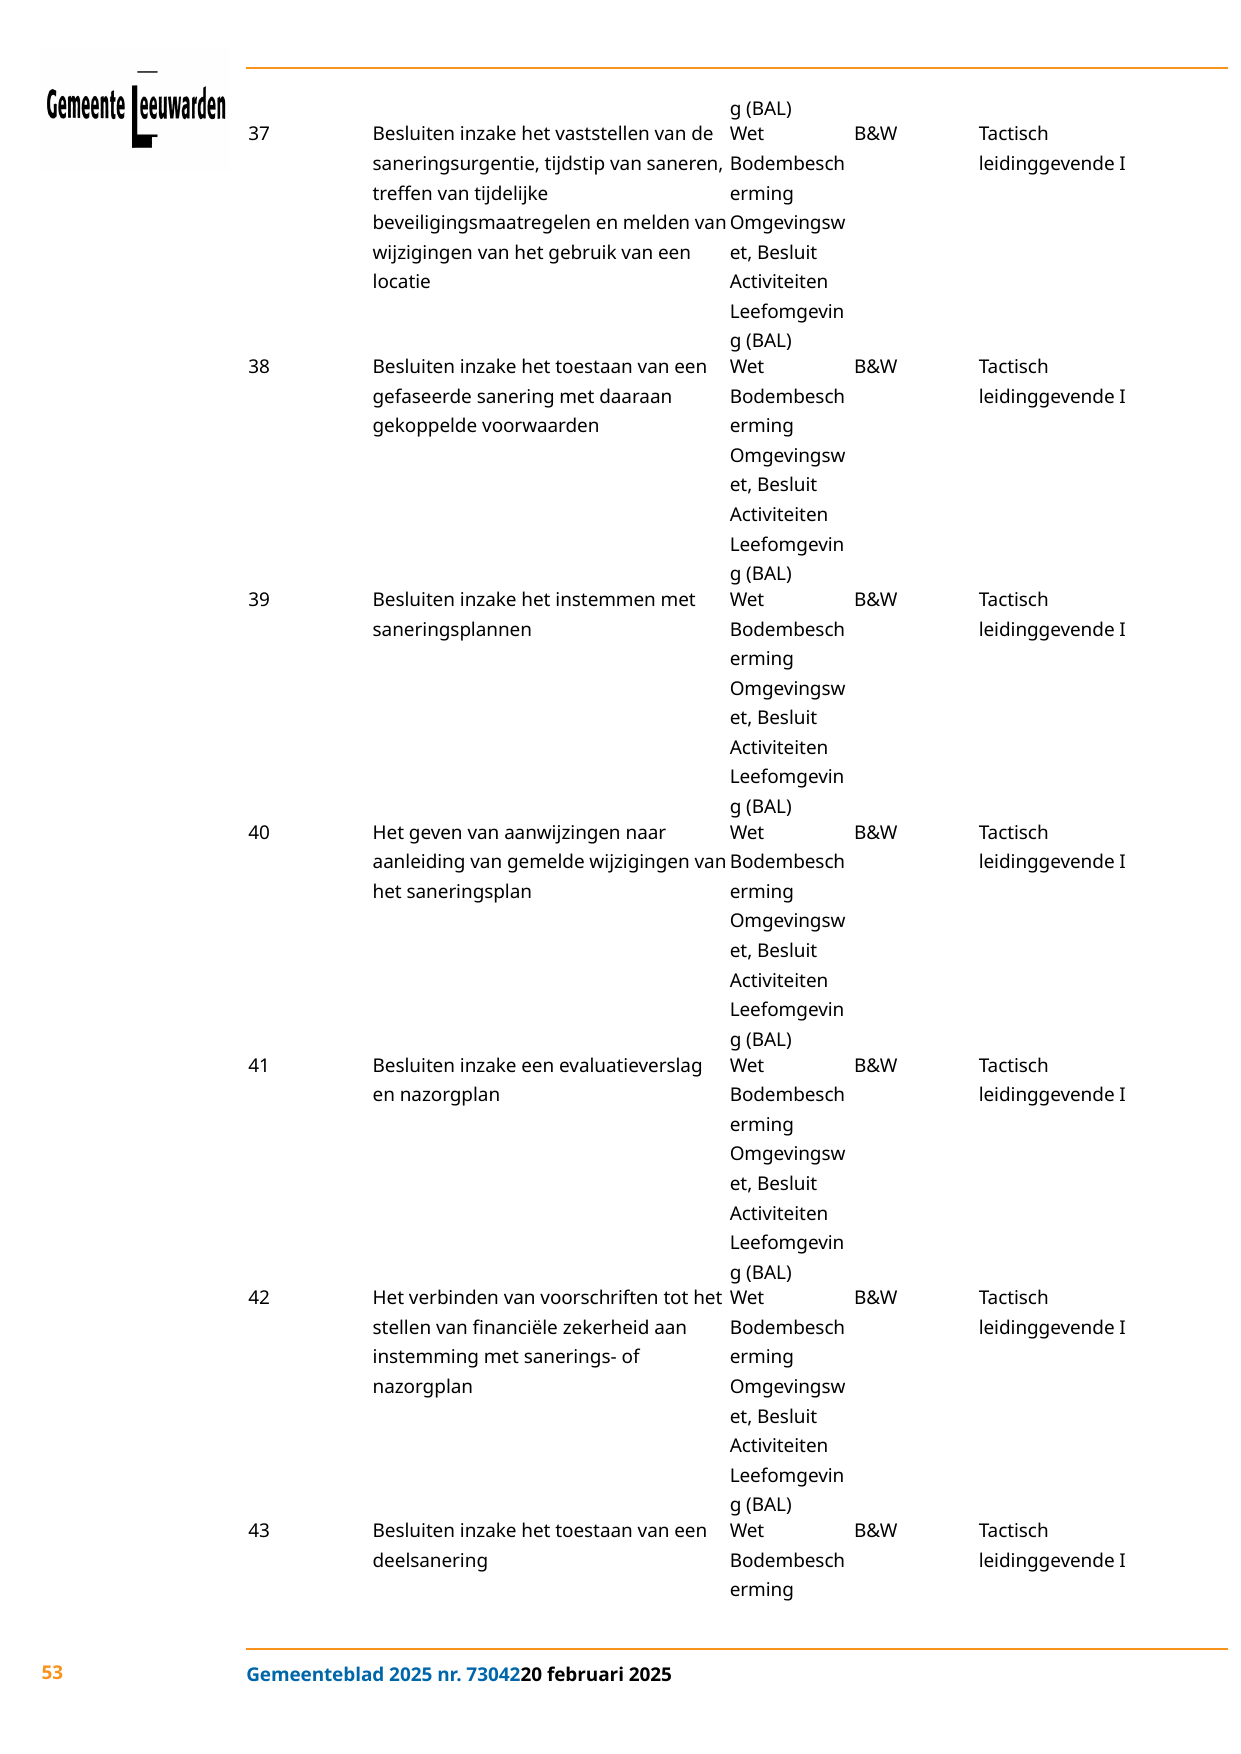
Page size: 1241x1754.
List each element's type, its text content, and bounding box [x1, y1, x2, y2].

table_cell Besluiten inzake het toestaan van een gefaseerde sanering met daaraan gekoppelde voorwaarden [373, 353, 729, 586]
table_cell B&W [854, 819, 978, 1052]
table_cell 37 [248, 121, 372, 353]
table_cell Besluiten inzake het instemmen met saneringsplannen [373, 586, 729, 819]
table_cell [248, 95, 372, 121]
table_cell Wet Bodembescherming Omgevingswet, Besluit Activiteiten Leefomgeving (BAL) [730, 819, 854, 1052]
table_cell B&W [854, 121, 978, 353]
table_cell B&W [854, 353, 978, 586]
table_cell 43 [248, 1518, 372, 1602]
table_cell Tactisch leidinggevende I [979, 353, 1152, 586]
table_cell Wet Bodembescherming Omgevingswet, Besluit Activiteiten Leefomgeving (BAL) [730, 586, 854, 819]
table_cell B&W [854, 586, 978, 819]
table_cell 42 [248, 1285, 372, 1517]
table_cell 40 [248, 819, 372, 1052]
table_cell Tactisch leidinggevende I [979, 1518, 1152, 1602]
table_cell Wet Bodembescherming [730, 1518, 854, 1602]
table_cell [854, 95, 978, 121]
table_cell g (BAL) [730, 95, 854, 121]
table_cell Besluiten inzake een evaluatieverslag en nazorgplan [373, 1052, 729, 1284]
table_cell B&W [854, 1052, 978, 1284]
table_cell Wet Bodembescherming Omgevingswet, Besluit Activiteiten Leefomgeving (BAL) [730, 353, 854, 586]
table_cell Besluiten inzake het vaststellen van de saneringsurgentie, tijdstip van saneren, treffen van tijdelijke beveiligingsmaatregelen en melden van wijzigingen van het gebruik van een locatie [373, 121, 729, 353]
table_cell Het verbinden van voorschriften tot het stellen van financiële zekerheid aan instemming met sanerings- of nazorgplan [373, 1285, 729, 1517]
picture [41, 47, 231, 172]
table_cell B&W [854, 1285, 978, 1517]
table_cell Wet Bodembescherming Omgevingswet, Besluit Activiteiten Leefomgeving (BAL) [730, 121, 854, 353]
table_cell Tactisch leidinggevende I [979, 819, 1152, 1052]
table_cell Tactisch leidinggevende I [979, 1285, 1152, 1517]
table_cell 39 [248, 586, 372, 819]
table_cell 38 [248, 353, 372, 586]
table_cell Tactisch leidinggevende I [979, 586, 1152, 819]
table_cell [373, 95, 729, 121]
table_cell Het geven van aanwijzingen naar aanleiding van gemelde wijzigingen van het saneringsplan [373, 819, 729, 1052]
table_cell Tactisch leidinggevende I [979, 1052, 1152, 1284]
table_cell 41 [248, 1052, 372, 1284]
table_cell B&W [854, 1518, 978, 1602]
table_cell Besluiten inzake het toestaan van een deelsanering [373, 1518, 729, 1602]
table_cell Wet Bodembescherming Omgevingswet, Besluit Activiteiten Leefomgeving (BAL) [730, 1285, 854, 1517]
table_cell Wet Bodembescherming Omgevingswet, Besluit Activiteiten Leefomgeving (BAL) [730, 1052, 854, 1284]
table_cell Tactisch leidinggevende I [979, 121, 1152, 353]
table_cell [979, 95, 1152, 121]
